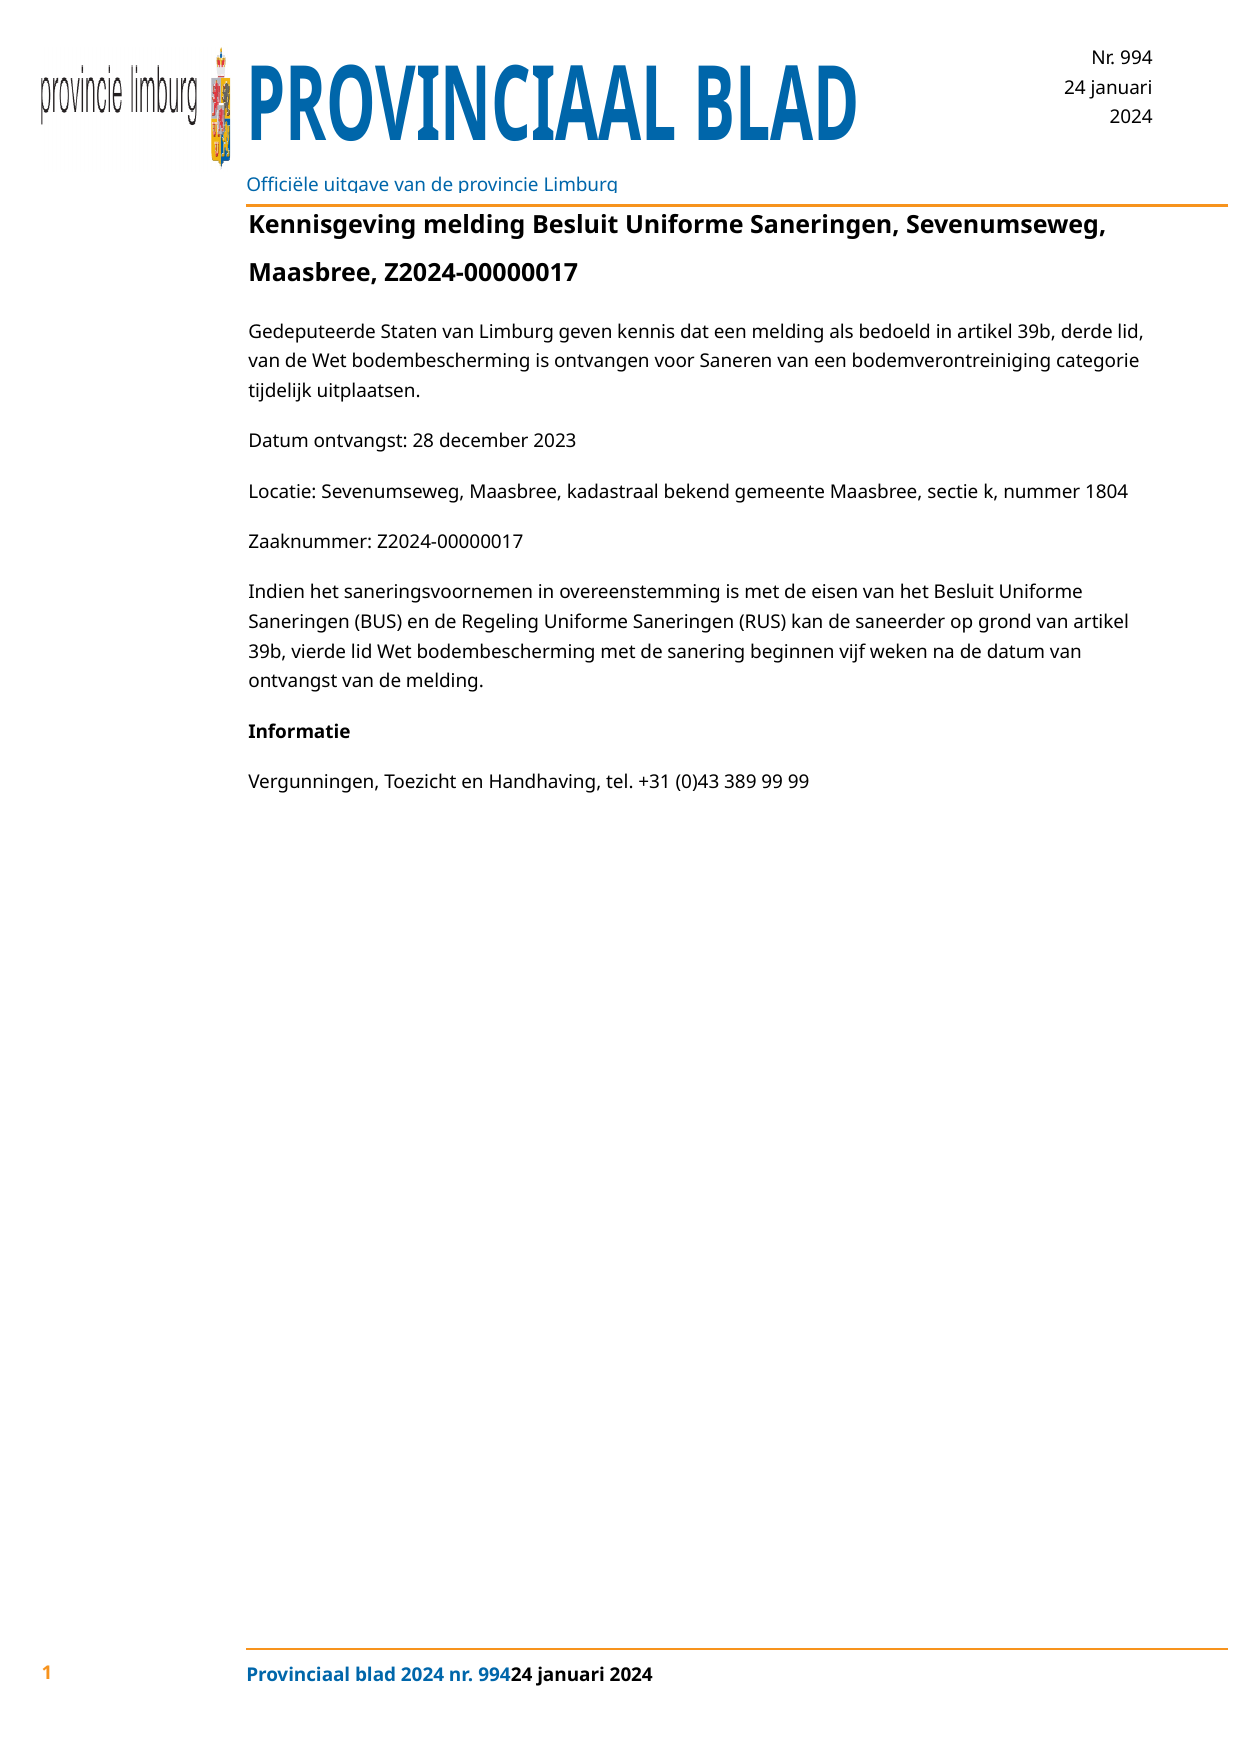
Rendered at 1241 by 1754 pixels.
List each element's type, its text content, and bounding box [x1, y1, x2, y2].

text Vergunningen, Toezicht en Handhaving, tel. +31 (0)43 389 99 99 [248, 768, 1152, 794]
text Kennisgeving melding Besluit Uniforme Saneringen, Sevenumseweg, Maasbree, Z2024-00000017 [248, 207, 1152, 288]
picture [41, 47, 231, 172]
text Locatie: Sevenumseweg, Maasbree, kadastraal bekend gemeente Maasbree, sectie k, nummer 1804 [248, 478, 1152, 504]
text Zaaknummer: Z2024-00000017 [248, 528, 1152, 554]
text Informatie [248, 718, 1152, 744]
text Gedeputeerde Staten van Limburg geven kennis dat een melding als bedoeld in artikel 39b, derde lid, van de Wet bodembescherming is ontvangen voor Saneren van een bodemverontreiniging categorie tijdelijk uitplaatsen. [248, 318, 1152, 403]
text Datum ontvangst: 28 december 2023 [248, 427, 1152, 453]
text Indien het saneringsvoornemen in overeenstemming is met de eisen van het Besluit Uniforme Saneringen (BUS) en de Regeling Uniforme Saneringen (RUS) kan de saneerder op grond van artikel 39b, vierde lid Wet bodembescherming met de sanering beginnen vijf weken na de datum van ontvangst van de melding. [248, 579, 1152, 693]
